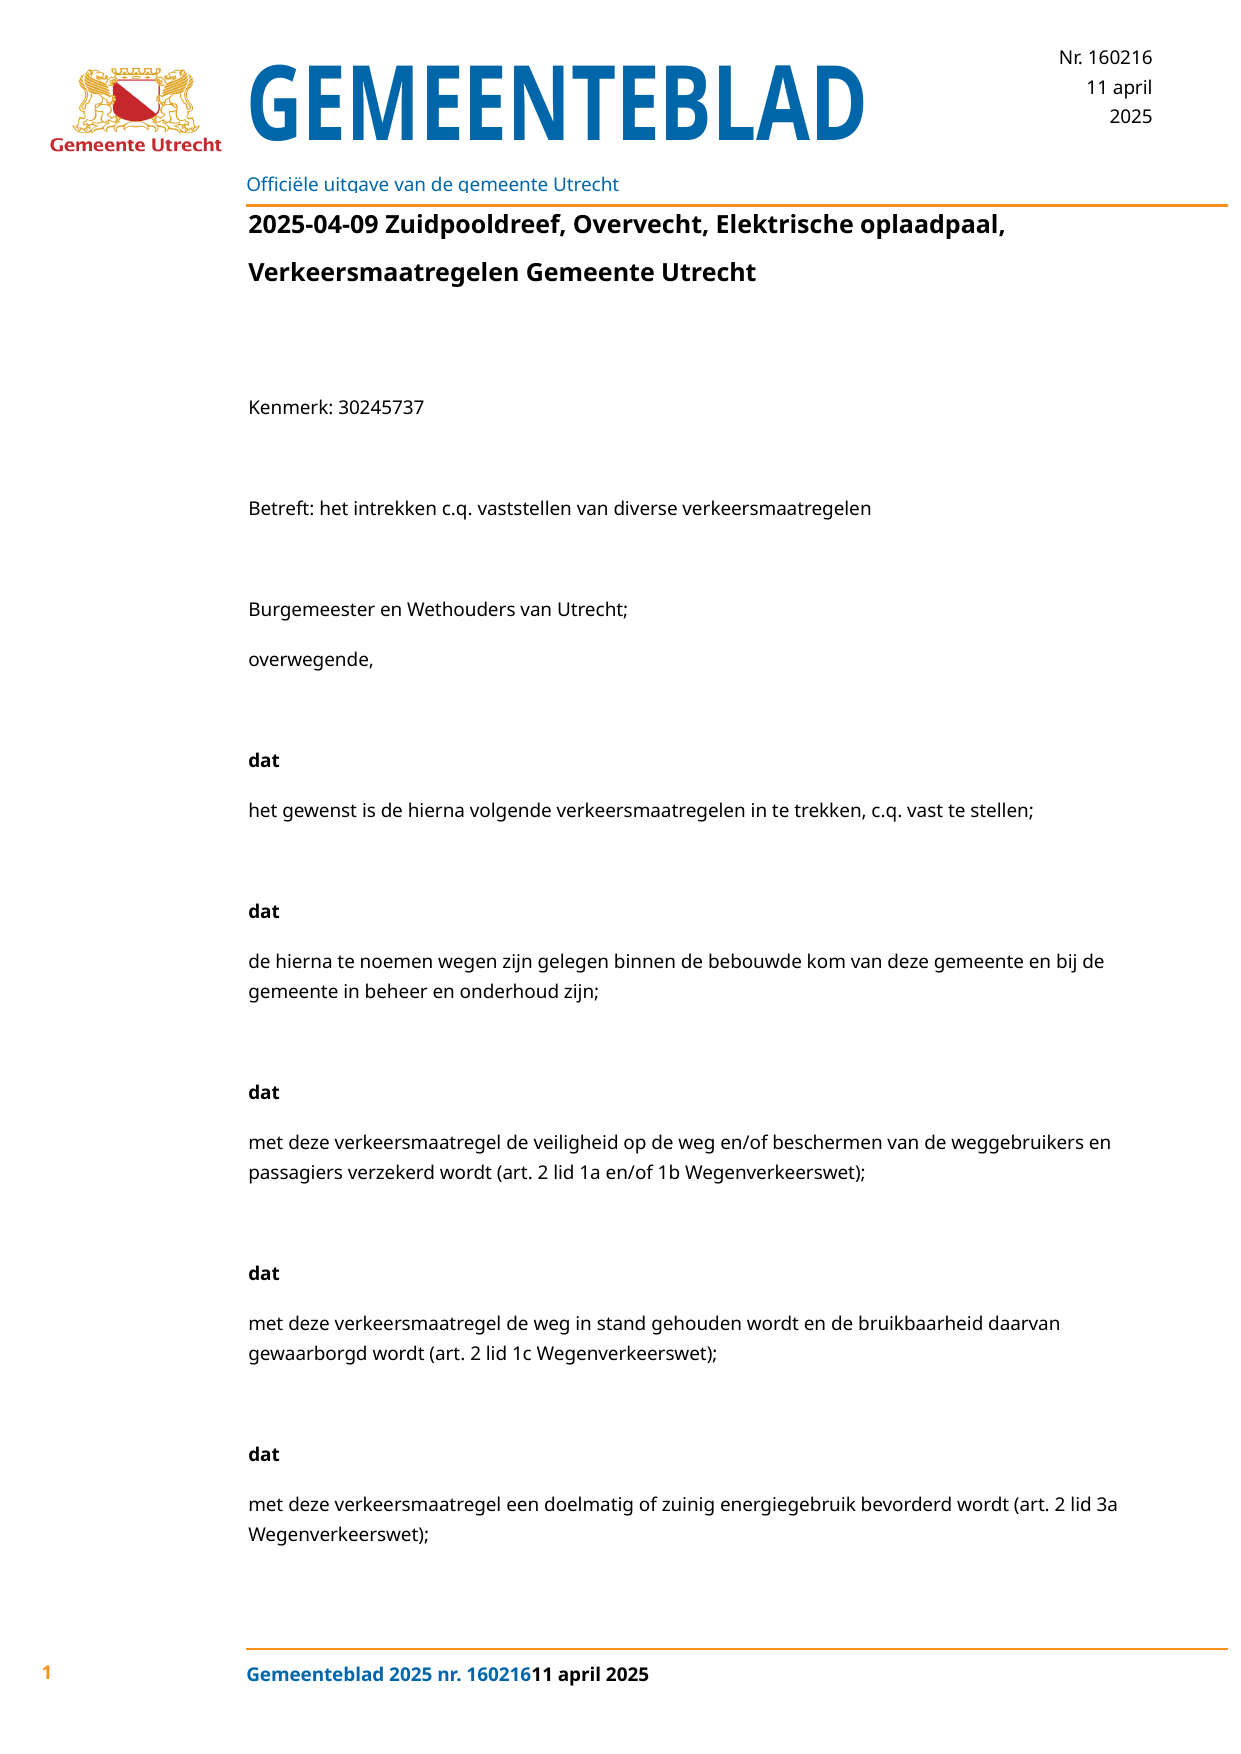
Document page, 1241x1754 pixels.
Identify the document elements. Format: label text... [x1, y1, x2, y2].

text met deze verkeersmaatregel een doelmatig of zuinig energiegebruik bevorderd wordt (art. 2 lid 3a Wegenverkeerswet); [248, 1491, 1152, 1546]
text de hierna te noemen wegen zijn gelegen binnen de bebouwde kom van deze gemeente en bij de gemeente in beheer en onderhoud zijn; [248, 949, 1152, 1004]
text dat [248, 1441, 1152, 1466]
text dat [248, 747, 1152, 773]
text met deze verkeersmaatregel de veiligheid op de weg en/of beschermen van de weggebruikers en passagiers verzekerd wordt (art. 2 lid 1a en/of 1b Wegenverkeerswet); [248, 1129, 1152, 1185]
text overwegende, [248, 646, 1152, 672]
text Kenmerk: 30245737 [248, 394, 1152, 420]
text dat [248, 898, 1152, 924]
text Burgemeester en Wethouders van Utrecht; [248, 596, 1152, 621]
text Betreft: het intrekken c.q. vaststellen van diverse verkeersmaatregelen [248, 495, 1152, 521]
text met deze verkeersmaatregel de weg in stand gehouden wordt en de bruikbaarheid daarvan gewaarborgd wordt (art. 2 lid 1c Wegenverkeerswet); [248, 1310, 1152, 1366]
picture [41, 47, 231, 172]
text het gewenst is de hierna volgende verkeersmaatregelen in te trekken, c.q. vast te stellen; [248, 797, 1152, 823]
text dat [248, 1260, 1152, 1286]
text dat [248, 1079, 1152, 1105]
text 2025-04-09 Zuidpooldreef, Overvecht, Elektrische oplaadpaal, Verkeersmaatregelen Gemeente Utrecht [248, 207, 1152, 288]
